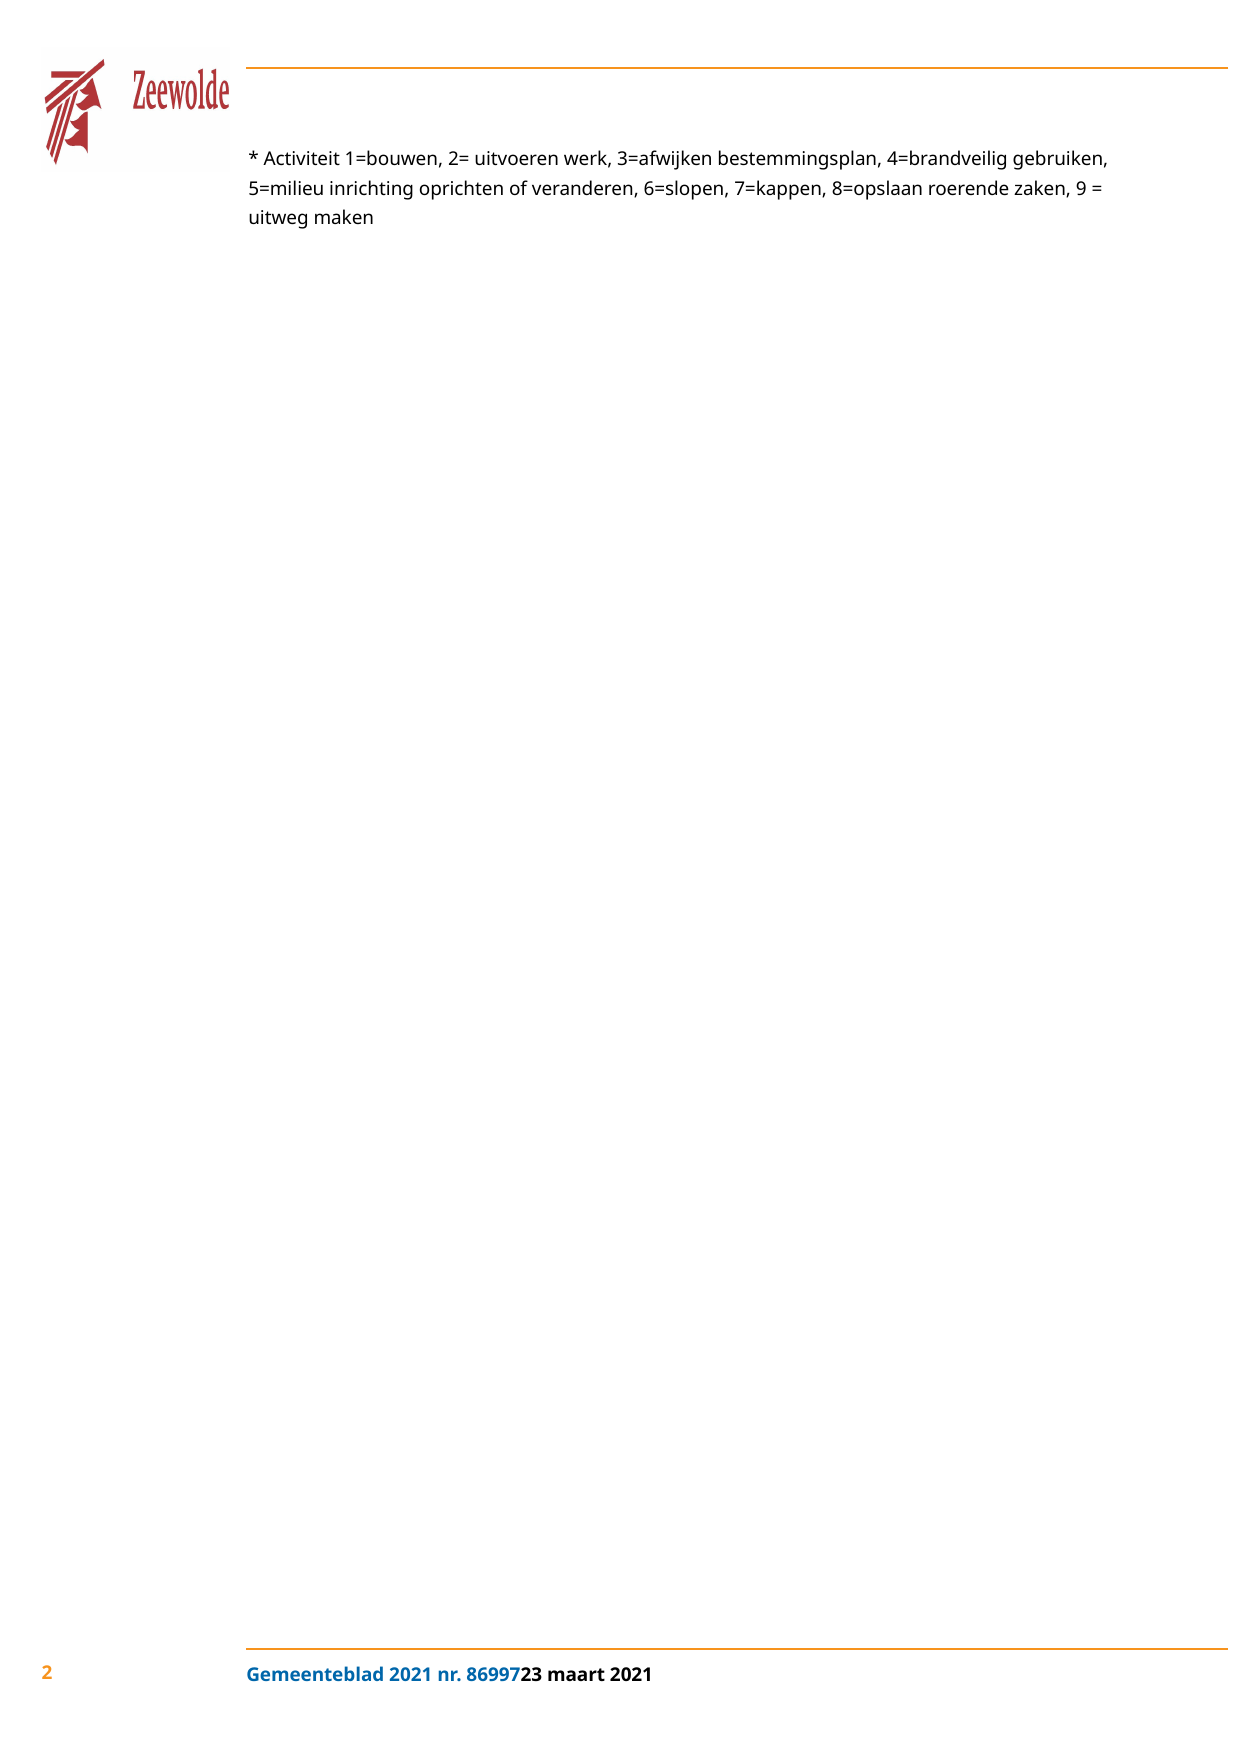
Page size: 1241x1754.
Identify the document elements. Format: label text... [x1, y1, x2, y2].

text * Activiteit 1=bouwen, 2= uitvoeren werk, 3=afwijken bestemmingsplan, 4=brandveilig gebruiken, 5=milieu inrichting oprichten of veranderen, 6=slopen, 7=kappen, 8=opslaan roerende zaken, 9 = uitweg maken [248, 145, 1152, 230]
picture [41, 47, 231, 172]
